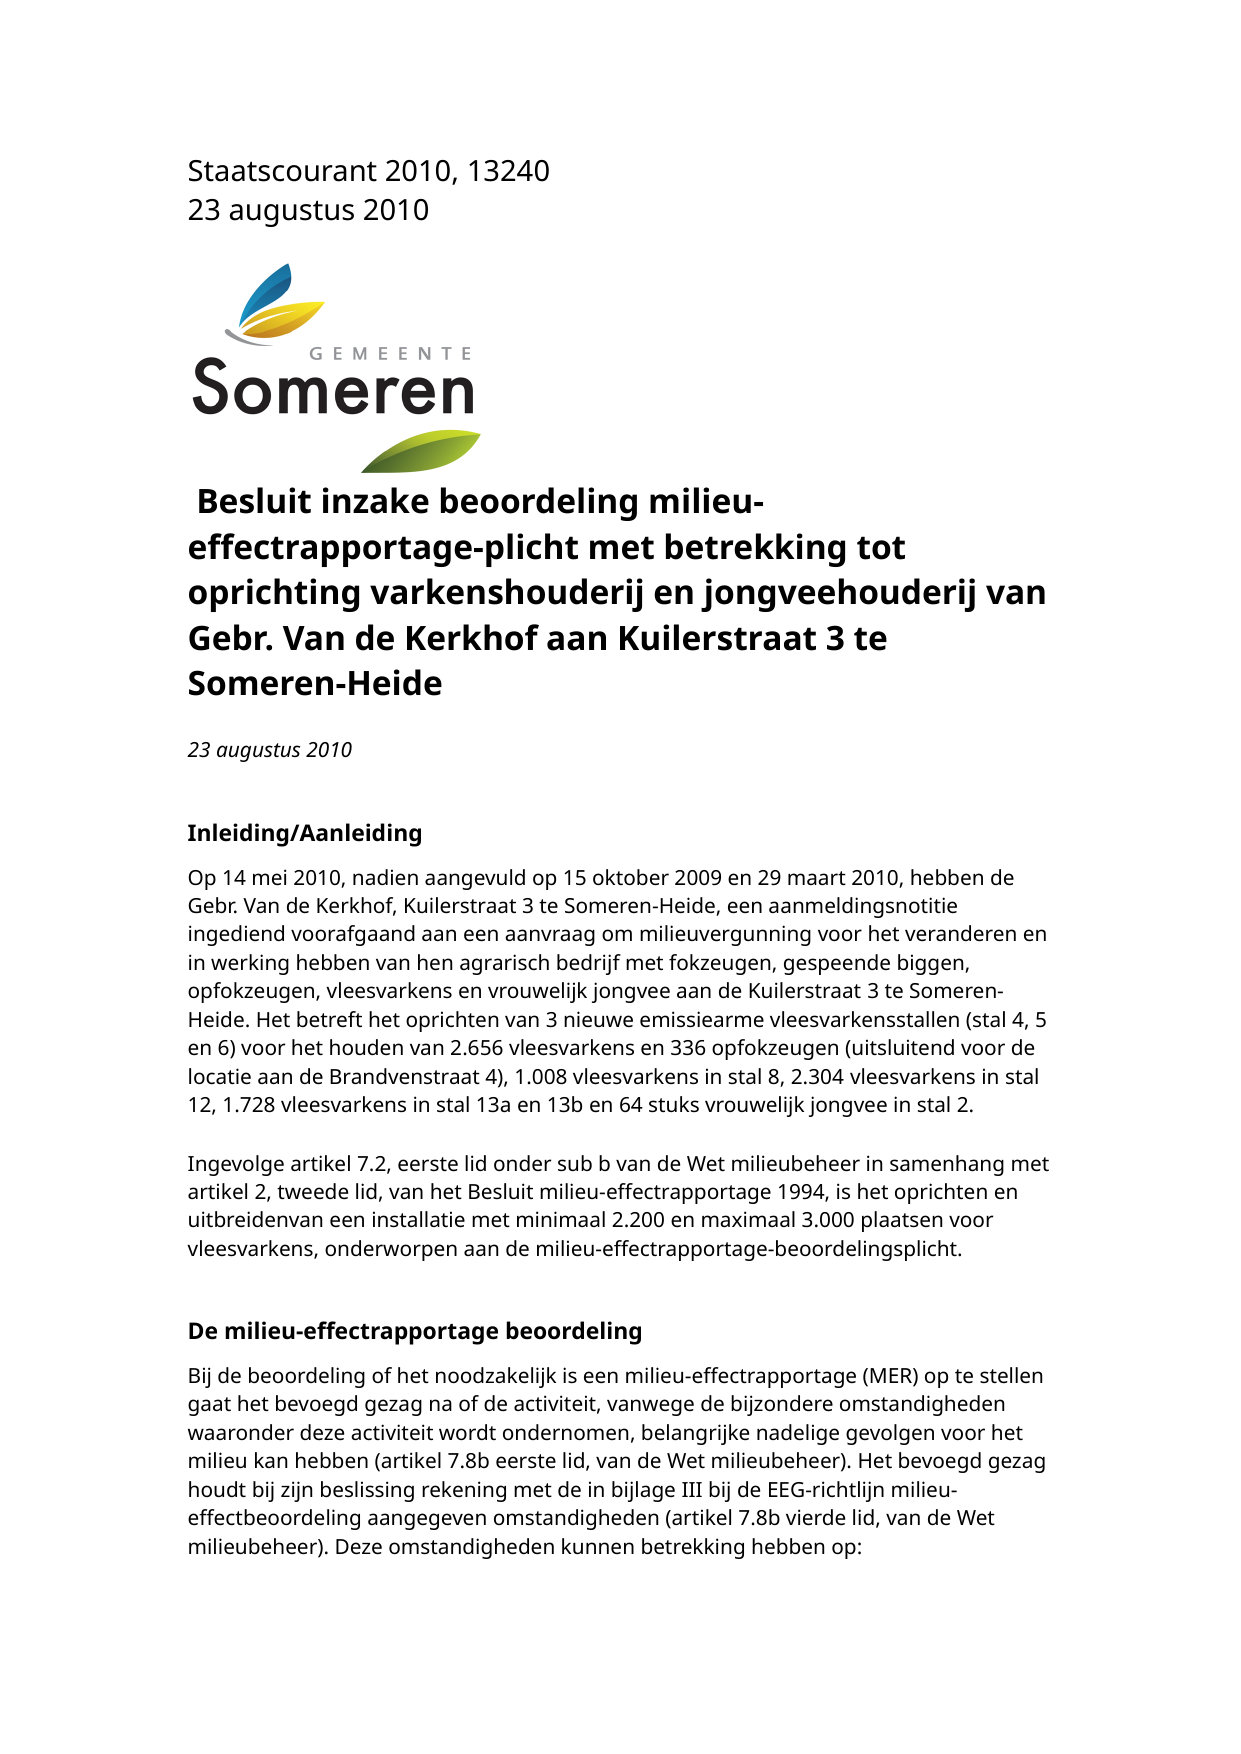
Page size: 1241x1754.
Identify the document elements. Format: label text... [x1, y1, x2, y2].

text Staatscourant 2010, 13240 [187, 150, 1053, 190]
subtitle Inleiding/Aanleiding [187, 816, 1053, 848]
text 23 augustus 2010 [187, 736, 1053, 764]
subtitle De milieu-effectrapportage beoordeling [187, 1315, 1053, 1346]
text Ingevolge artikel 7.2, eerste lid onder sub b van de Wet milieubeheer in samenhang met artikel 2, tweede lid, van het Besluit milieu-effectrapportage 1994, is het oprichten en uitbreidenvan een installatie met minimaal 2.200 en maximaal 3.000 plaatsen voor vleesvarkens, onderworpen aan de milieu-effectrapportage-beoordelingsplicht. [187, 1149, 1053, 1262]
text Op 14 mei 2010, nadien aangevuld op 15 oktober 2009 en 29 maart 2010, hebben de Gebr. Van de Kerkhof, Kuilerstraat 3 te Someren-Heide, een aanmeldingsnotitie ingediend voorafgaand aan een aanvraag om milieuvergunning voor het veranderen en in werking hebben van hen agrarisch bedrijf met fokzeugen, gespeende biggen, opfokzeugen, vleesvarkens en vrouwelijk jongvee aan de Kuilerstraat 3 te Someren-Heide. Het betreft het oprichten van 3 nieuwe emissiearme vleesvarkensstallen (stal 4, 5 en 6) voor het houden van 2.656 vleesvarkens en 336 opfokzeugen (uitsluitend voor de locatie aan de Brandvenstraat 4), 1.008 vleesvarkens in stal 8, 2.304 vleesvarkens in stal 12, 1.728 vleesvarkens in stal 13a en 13b en 64 stuks vrouwelijk jongvee in stal 2. [187, 863, 1053, 1119]
subtitle Besluit inzake beoordeling milieu-effectrapportage-plicht met betrekking tot oprichting varkenshouderij en jongveehouderij van Gebr. Van de Kerkhof aan Kuilerstraat 3 te Someren-Heide [187, 271, 1053, 706]
text 23 augustus 2010 [187, 190, 1053, 229]
text Bij de beoordeling of het noodzakelijk is een milieu-effectrapportage (MER) op te stellen gaat het bevoegd gezag na of de activiteit, vanwege de bijzondere omstandigheden waaronder deze activiteit wordt ondernomen, belangrijke nadelige gevolgen voor het milieu kan hebben (artikel 7.8b eerste lid, van de Wet milieubeheer). Het bevoegd gezag houdt bij zijn beslissing rekening met de in bijlage III bij de EEG-richtlijn milieu-effectbeoordeling aangegeven omstandigheden (artikel 7.8b vierde lid, van de Wet milieubeheer). Deze omstandigheden kunnen betrekking hebben op: [187, 1361, 1053, 1560]
picture [187, 258, 484, 478]
